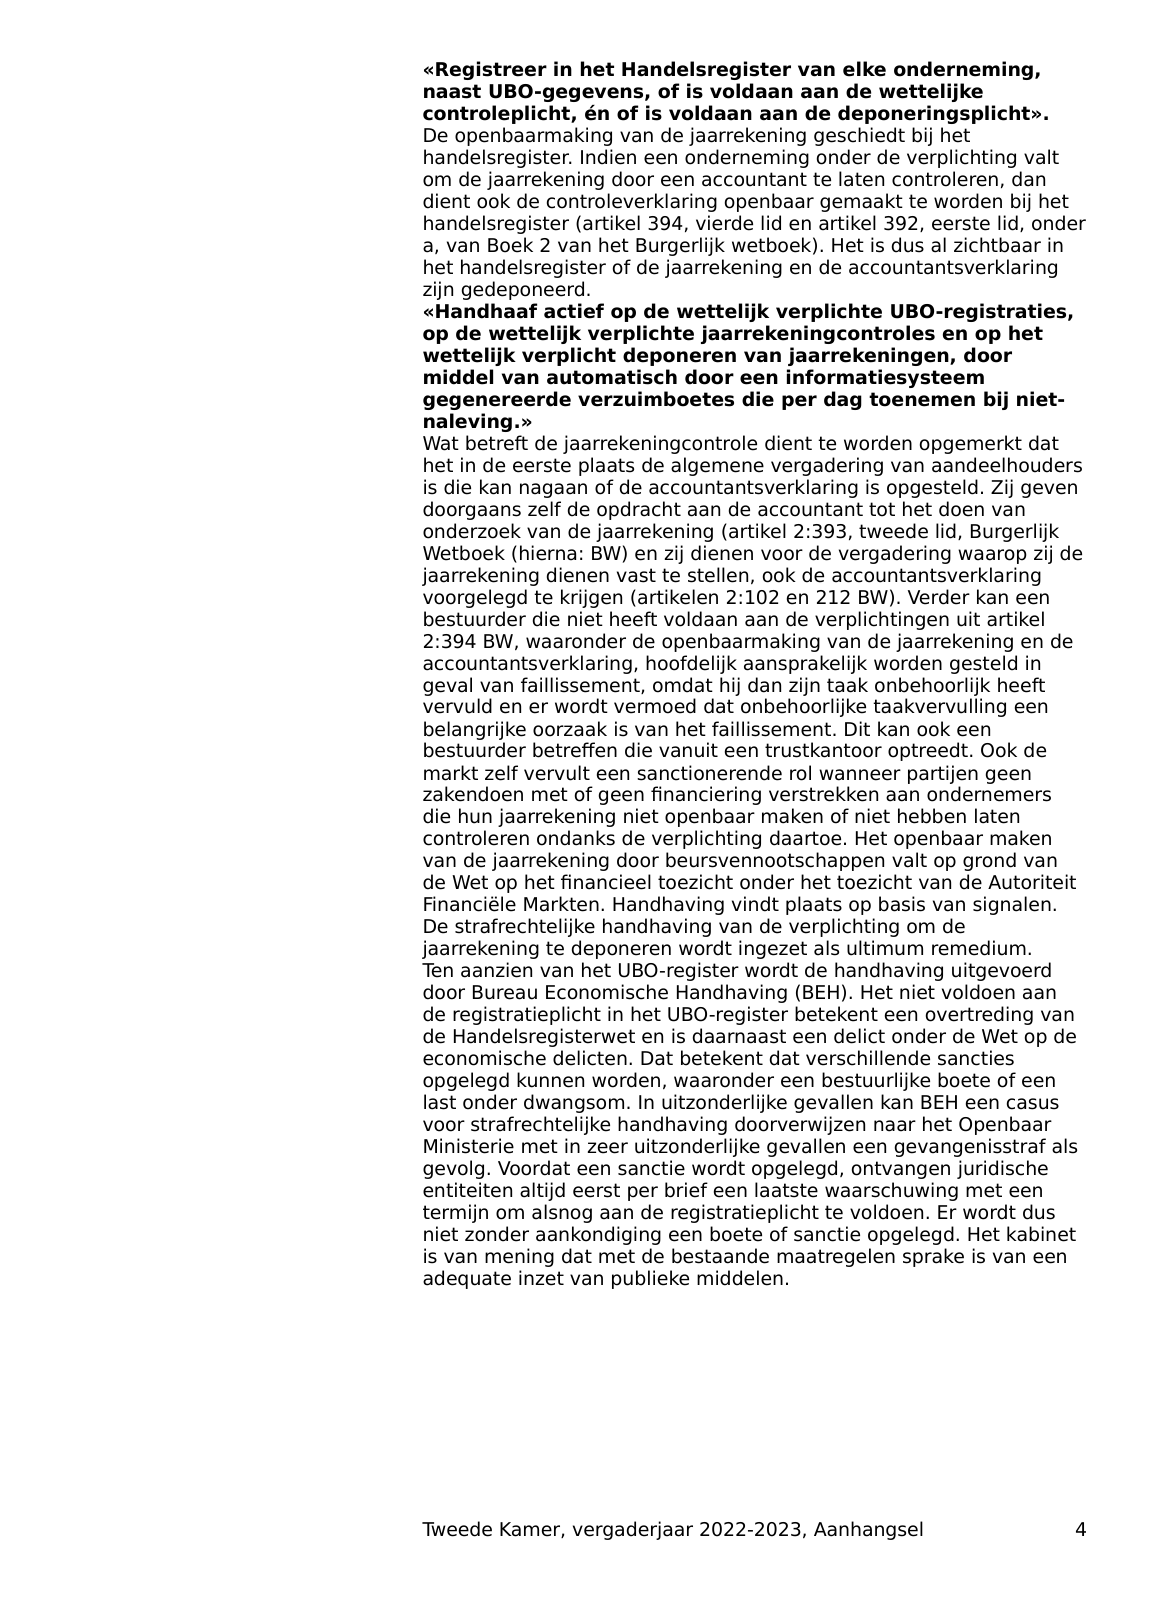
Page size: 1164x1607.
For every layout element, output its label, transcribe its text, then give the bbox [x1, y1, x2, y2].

text «Handhaaf actief op de wettelijk verplichte UBO-registraties, op de wettelijk verplichte jaarrekeningcontroles en op het wettelijk verplicht deponeren van jaarrekeningen, door middel van automatisch door een informatiesysteem gegenereerde verzuimboetes die per dag toenemen bij niet-naleving.» [422, 301, 1087, 433]
text Ten aanzien van het UBO-register wordt de handhaving uitgevoerd door Bureau Economische Handhaving (BEH). Het niet voldoen aan de registratieplicht in het UBO-register betekent een overtreding van de Handelsregisterwet en is daarnaast een delict onder de Wet op de economische delicten. Dat betekent dat verschillende sancties opgelegd kunnen worden, waaronder een bestuurlijke boete of een last onder dwangsom. In uitzonderlijke gevallen kan BEH een casus voor strafrechtelijke handhaving doorverwijzen naar het Openbaar Ministerie met in zeer uitzonderlijke gevallen een gevangenisstraf als gevolg. Voordat een sanctie wordt opgelegd, ontvangen juridische entiteiten altijd eerst per brief een laatste waarschuwing met een termijn om alsnog aan de registratieplicht te voldoen. Er wordt dus niet zonder aankondiging een boete of sanctie opgelegd. Het kabinet is van mening dat met de bestaande maatregelen sprake is van een adequate inzet van publieke middelen. [422, 960, 1087, 1290]
text De openbaarmaking van de jaarrekening geschiedt bij het handelsregister. Indien een onderneming onder de verplichting valt om de jaarrekening door een accountant te laten controleren, dan dient ook de controleverklaring openbaar gemaakt te worden bij het handelsregister (artikel 394, vierde lid en artikel 392, eerste lid, onder a, van Boek 2 van het Burgerlijk wetboek). Het is dus al zichtbaar in het handelsregister of de jaarrekening en de accountantsverklaring zijn gedeponeerd. [422, 125, 1087, 301]
text Wat betreft de jaarrekeningcontrole dient te worden opgemerkt dat het in de eerste plaats de algemene vergadering van aandeelhouders is die kan nagaan of de accountantsverklaring is opgesteld. Zij geven doorgaans zelf de opdracht aan de accountant tot het doen van onderzoek van de jaarrekening (artikel 2:393, tweede lid, Burgerlijk Wetboek (hierna: BW) en zij dienen voor de vergadering waarop zij de jaarrekening dienen vast te stellen, ook de accountantsverklaring voorgelegd te krijgen (artikelen 2:102 en 212 BW). Verder kan een bestuurder die niet heeft voldaan aan de verplichtingen uit artikel 2:394 BW, waaronder de openbaarmaking van de jaarrekening en de accountantsverklaring, hoofdelijk aansprakelijk worden gesteld in geval van faillissement, omdat hij dan zijn taak onbehoorlijk heeft vervuld en er wordt vermoed dat onbehoorlijke taakvervulling een belangrijke oorzaak is van het faillissement. Dit kan ook een bestuurder betreffen die vanuit een trustkantoor optreedt. Ook de markt zelf vervult een sanctionerende rol wanneer partijen geen zakendoen met of geen financiering verstrekken aan ondernemers die hun jaarrekening niet openbaar maken of niet hebben laten controleren ondanks de verplichting daartoe. Het openbaar maken van de jaarrekening door beursvennootschappen valt op grond van de Wet op het financieel toezicht onder het toezicht van de Autoriteit Financiële Markten. Handhaving vindt plaats op basis van signalen. De strafrechtelijke handhaving van de verplichting om de jaarrekening te deponeren wordt ingezet als ultimum remedium. [422, 433, 1087, 960]
text «Registreer in het Handelsregister van elke onderneming, naast UBO-gegevens, of is voldaan aan de wettelijke controleplicht, én of is voldaan aan de deponeringsplicht». [422, 59, 1087, 125]
